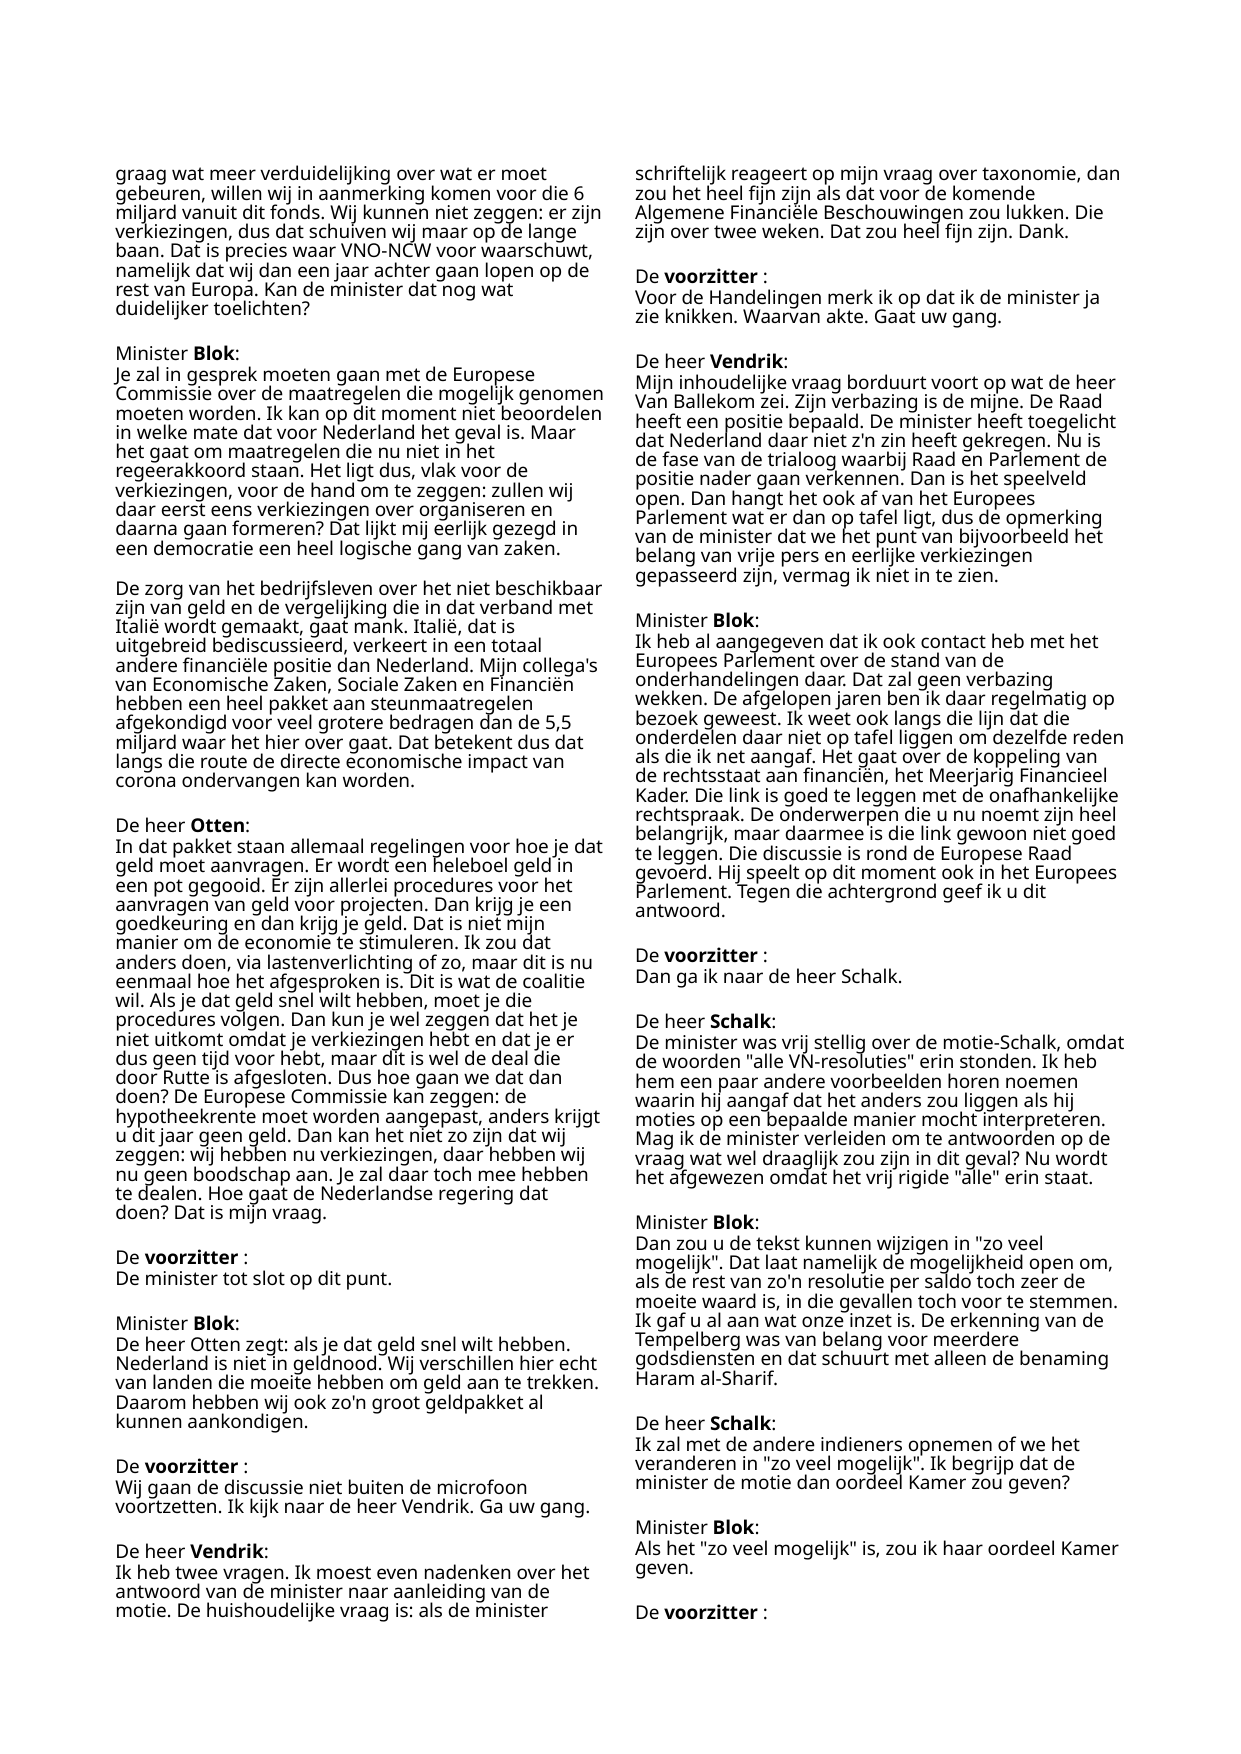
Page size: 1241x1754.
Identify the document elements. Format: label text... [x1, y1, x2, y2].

text In dat pakket staan allemaal regelingen voor hoe je dat geld moet aanvragen. Er wordt een heleboel geld in een pot gegooid. Er zijn allerlei procedures voor het aanvragen van geld voor projecten. Dan krijg je een goedkeuring en dan krijg je geld. Dat is niet mijn manier om de economie te stimuleren. Ik zou dat anders doen, via lastenverlichting of zo, maar dit is nu eenmaal hoe het afgesproken is. Dit is wat de coalitie wil. Als je dat geld snel wilt hebben, moet je die procedures volgen. Dan kun je wel zeggen dat het je niet uitkomt omdat je verkiezingen hebt en dat je er dus geen tijd voor hebt, maar dit is wel de deal die door Rutte is afgesloten. Dus hoe gaan we dat dan doen? De Europese Commissie kan zeggen: de hypotheekrente moet worden aangepast, anders krijgt u dit jaar geen geld. Dan kan het niet zo zijn dat wij zeggen: wij hebben nu verkiezingen, daar hebben wij nu geen boodschap aan. Je zal daar toch mee hebben te dealen. Hoe gaat de Nederlandse regering dat doen? Dat is mijn vraag. [115, 838, 605, 1223]
text Minister Blok: [115, 340, 605, 366]
text Ik heb al aangegeven dat ik ook contact heb met het Europees Parlement over de stand van de onderhandelingen daar. Dat zal geen verbazing wekken. De afgelopen jaren ben ik daar regelmatig op bezoek geweest. Ik weet ook langs die lijn dat die onderdelen daar niet op tafel liggen om dezelfde reden als die ik net aangaf. Het gaat over de koppeling van de rechtsstaat aan financiën, het Meerjarig Financieel Kader. Die link is goed te leggen met de onafhankelijke rechtspraak. De onderwerpen die u nu noemt zijn heel belangrijk, maar daarmee is die link gewoon niet goed te leggen. Die discussie is rond de Europese Raad gevoerd. Hij speelt op dit moment ook in het Europees Parlement. Tegen die achtergrond geef ik u dit antwoord. [635, 633, 1125, 922]
text Minister Blok: [635, 607, 1125, 633]
text De heer Schalk: [635, 1410, 1125, 1436]
text Minister Blok: [115, 1310, 605, 1336]
text Dan zou u de tekst kunnen wijzigen in "zo veel mogelijk". Dat laat namelijk de mogelijkheid open om, als de rest van zo'n resolutie per saldo toch zeer de moeite waard is, in die gevallen toch voor te stemmen. Ik gaf u al aan wat onze inzet is. De erkenning van de Tempelberg was van belang voor meerdere godsdiensten en dat schuurt met alleen de benaming Haram al-Sharif. [635, 1235, 1125, 1389]
text graag wat meer verduidelijking over wat er moet gebeuren, willen wij in aanmerking komen voor die 6 miljard vanuit dit fonds. Wij kunnen niet zeggen: er zijn verkiezingen, dus dat schuiven wij maar op de lange baan. Dat is precies waar VNO-NCW voor waarschuwt, namelijk dat wij dan een jaar achter gaan lopen op de rest van Europa. Kan de minister dat nog wat duidelijker toelichten? [115, 165, 605, 319]
text De voorzitter : [635, 1599, 1125, 1625]
text Voor de Handelingen merk ik op dat ik de minister ja zie knikken. Waarvan akte. Gaat uw gang. [635, 289, 1125, 327]
text Ik zal met de andere indieners opnemen of we het veranderen in "zo veel mogelijk". Ik begrijp dat de minister de motie dan oordeel Kamer zou geven? [635, 1436, 1125, 1493]
text De voorzitter : [115, 1244, 605, 1270]
text Minister Blok: [635, 1209, 1125, 1235]
text De voorzitter : [115, 1453, 605, 1479]
text Als het "zo veel mogelijk" is, zou ik haar oordeel Kamer geven. [635, 1540, 1125, 1578]
text Minister Blok: [635, 1514, 1125, 1540]
text Wij gaan de discussie niet buiten de microfoon voortzetten. Ik kijk naar de heer Vendrik. Ga uw gang. [115, 1479, 605, 1517]
text Mijn inhoudelijke vraag borduurt voort op wat de heer Van Ballekom zei. Zijn verbazing is de mijne. De Raad heeft een positie bepaald. De minister heeft toegelicht dat Nederland daar niet z'n zin heeft gekregen. Nu is de fase van de trialoog waarbij Raad en Parlement de positie nader gaan verkennen. Dan is het speelveld open. Dan hangt het ook af van het Europees Parlement wat er dan op tafel ligt, dus de opmerking van de minister dat we het punt van bijvoorbeeld het belang van vrije pers en eerlijke verkiezingen gepasseerd zijn, vermag ik niet in te zien. [635, 374, 1125, 586]
text De voorzitter : [635, 942, 1125, 968]
text De heer Vendrik: [115, 1538, 605, 1564]
text De minister tot slot op dit punt. [115, 1270, 605, 1289]
text Dan ga ik naar de heer Schalk. [635, 968, 1125, 987]
text De minister was vrij stellig over de motie-Schalk, omdat de woorden "alle VN-resoluties" erin stonden. Ik heb hem een paar andere voorbeelden horen noemen waarin hij aangaf dat het anders zou liggen als hij moties op een bepaalde manier mocht interpreteren. Mag ik de minister verleiden om te antwoorden op de vraag wat wel draaglijk zou zijn in dit geval? Nu wordt het afgewezen omdat het vrij rigide "alle" erin staat. [635, 1034, 1125, 1188]
text De heer Vendrik: [635, 348, 1125, 374]
text De heer Schalk: [635, 1008, 1125, 1034]
text De heer Otten: [115, 812, 605, 838]
text Ik heb twee vragen. Ik moest even nadenken over het antwoord van de minister naar aanleiding van de motie. De huishoudelijke vraag is: als de minister [115, 1564, 605, 1622]
text De heer Otten zegt: als je dat geld snel wilt hebben. Nederland is niet in geldnood. Wij verschillen hier echt van landen die moeite hebben om geld aan te trekken. Daarom hebben wij ook zo'n groot geldpakket al kunnen aankondigen. [115, 1336, 605, 1432]
text De voorzitter : [635, 263, 1125, 289]
text schriftelijk reageert op mijn vraag over taxonomie, dan zou het heel fijn zijn als dat voor de komende Algemene Financiële Beschouwingen zou lukken. Die zijn over twee weken. Dat zou heel fijn zijn. Dank. [635, 165, 1125, 242]
text Je zal in gesprek moeten gaan met de Europese Commissie over de maatregelen die mogelijk genomen moeten worden. Ik kan op dit moment niet beoordelen in welke mate dat voor Nederland het geval is. Maar het gaat om maatregelen die nu niet in het regeerakkoord staan. Het ligt dus, vlak voor de verkiezingen, voor de hand om te zeggen: zullen wij daar eerst eens verkiezingen over organiseren en daarna gaan formeren? Dat lijkt mij eerlijk gezegd in een democratie een heel logische gang van zaken. [115, 366, 605, 559]
text De zorg van het bedrijfsleven over het niet beschikbaar zijn van geld en de vergelijking die in dat verband met Italië wordt gemaakt, gaat mank. Italië, dat is uitgebreid bediscussieerd, verkeert in een totaal andere financiële positie dan Nederland. Mijn collega's van Economische Zaken, Sociale Zaken en Financiën hebben een heel pakket aan steunmaatregelen afgekondigd voor veel grotere bedragen dan de 5,5 miljard waar het hier over gaat. Dat betekent dus dat langs die route de directe economische impact van corona ondervangen kan worden. [115, 579, 605, 791]
